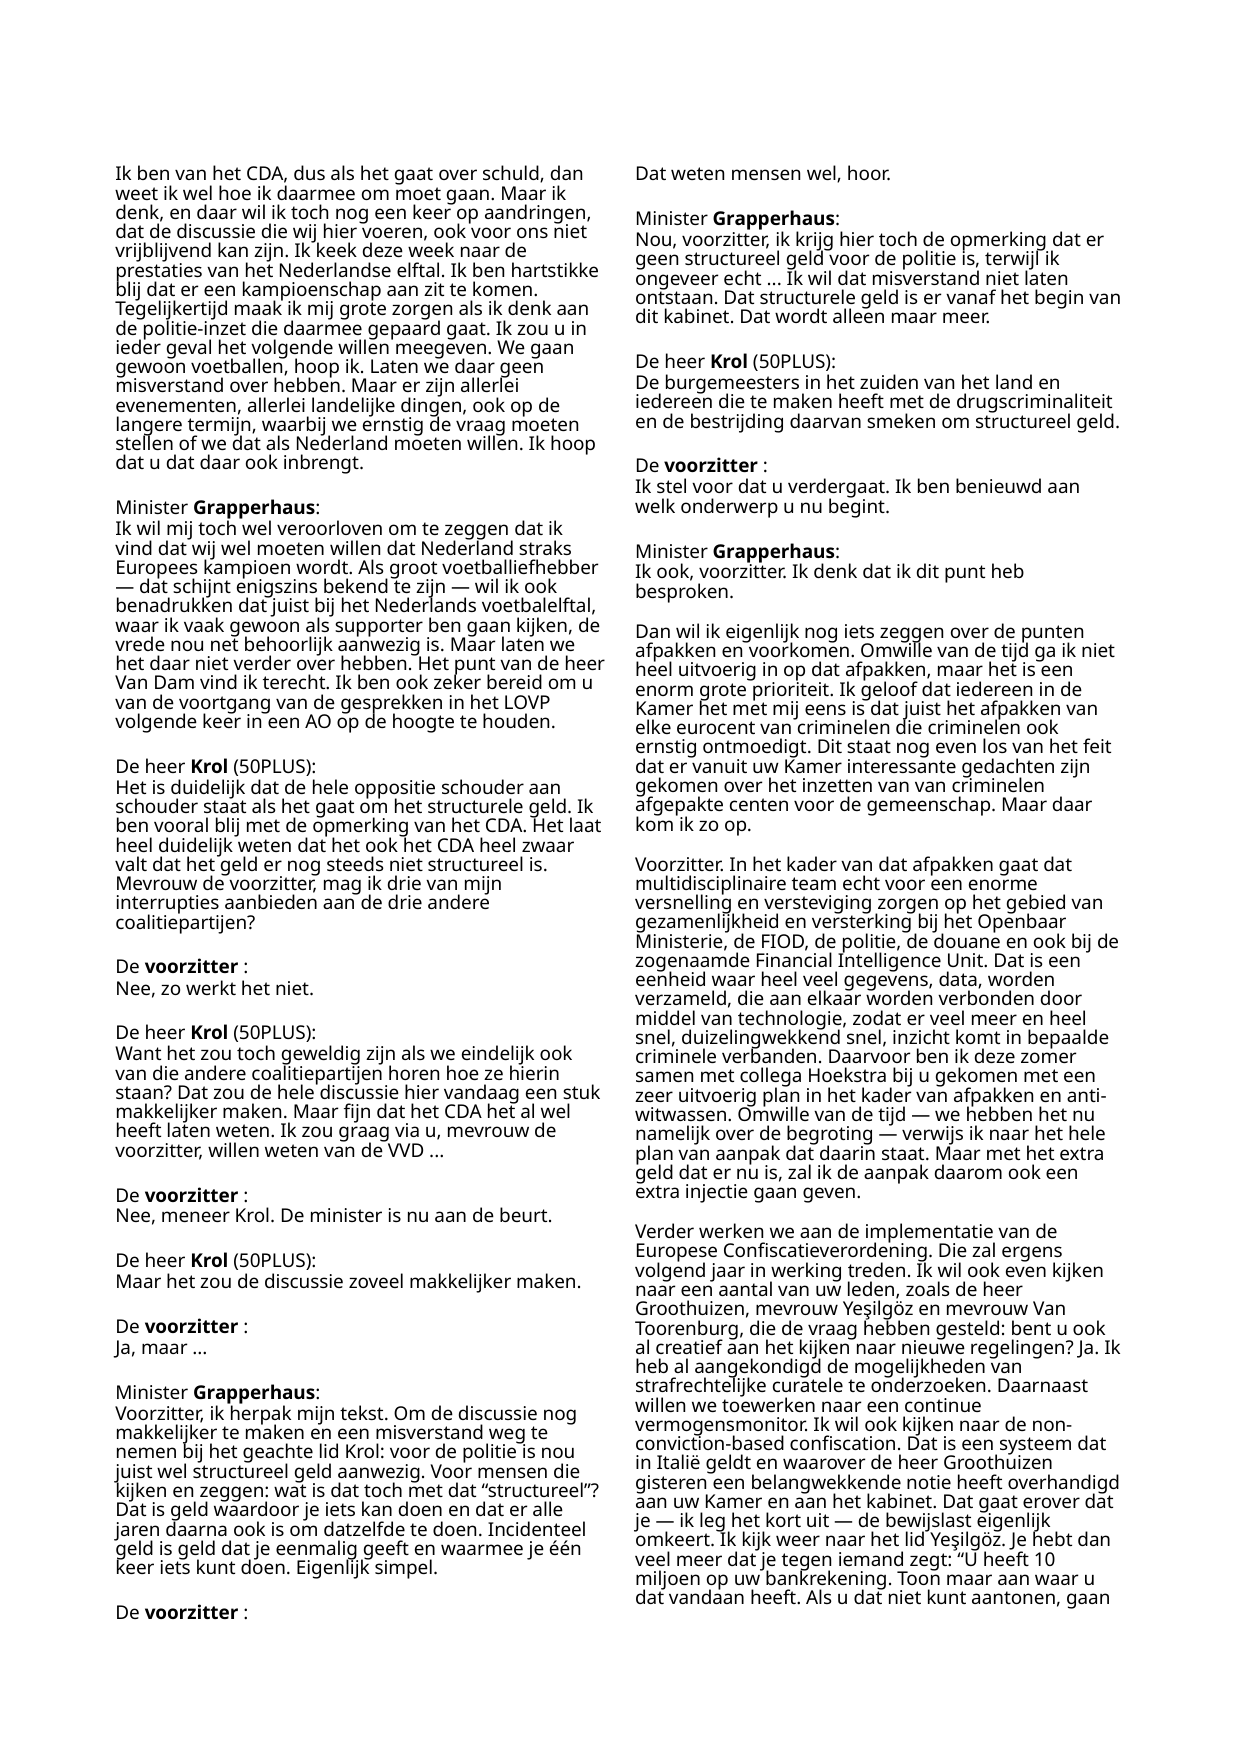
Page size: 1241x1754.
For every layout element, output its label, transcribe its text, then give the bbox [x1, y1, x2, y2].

text Ja, maar ... [115, 1339, 605, 1358]
text De heer Krol (50PLUS): [115, 1248, 605, 1273]
text De voorzitter : [115, 1313, 605, 1339]
text Dat weten mensen wel, hoor. [635, 165, 1125, 184]
text Minister Grapperhaus: [115, 494, 605, 520]
text Ik wil mij toch wel veroorloven om te zeggen dat ik vind dat wij wel moeten willen dat Nederland straks Europees kampioen wordt. Als groot voetballiefhebber — dat schijnt enigszins bekend te zijn — wil ik ook benadrukken dat juist bij het Nederlands voetbalelftal, waar ik vaak gewoon als supporter ben gaan kijken, de vrede nou net behoorlijk aanwezig is. Maar laten we het daar niet verder over hebben. Het punt van de heer Van Dam vind ik terecht. Ik ben ook zeker bereid om u van de voortgang van de gesprekken in het LOVP volgende keer in een AO op de hoogte te houden. [115, 520, 605, 732]
text De voorzitter : [635, 453, 1125, 478]
text Voorzitter, ik herpak mijn tekst. Om de discussie nog makkelijker te maken en een misverstand weg te nemen bij het geachte lid Krol: voor de politie is nou juist wel structureel geld aanwezig. Voor mensen die kijken en zeggen: wat is dat toch met dat “structureel”? Dat is geld waardoor je iets kan doen en dat er alle jaren daarna ook is om datzelfde te doen. Incidenteel geld is geld dat je eenmalig geeft en waarmee je één keer iets kunt doen. Eigenlijk simpel. [115, 1405, 605, 1578]
text Nee, meneer Krol. De minister is nu aan de beurt. [115, 1207, 605, 1227]
text Minister Grapperhaus: [635, 205, 1125, 231]
text Verder werken we aan de implementatie van de Europese Confiscatieverordening. Die zal ergens volgend jaar in werking treden. Ik wil ook even kijken naar een aantal van uw leden, zoals de heer Groothuizen, mevrouw Yeşilgöz en mevrouw Van Toorenburg, die de vraag hebben gesteld: bent u ook al creatief aan het kijken naar nieuwe regelingen? Ja. Ik heb al aangekondigd de mogelijkheden van strafrechtelijke curatele te onderzoeken. Daarnaast willen we toewerken naar een continue vermogensmonitor. Ik wil ook kijken naar de non-conviction-based confiscation. Dat is een systeem dat in Italië geldt en waarover de heer Groothuizen gisteren een belangwekkende notie heeft overhandigd aan uw Kamer en aan het kabinet. Dat gaat erover dat je — ik leg het kort uit — de bewijslast eigenlijk omkeert. Ik kijk weer naar het lid Yeşilgöz. Je hebt dan veel meer dat je tegen iemand zegt: “U heeft 10 miljoen op uw bankrekening. Toon maar aan waar u dat vandaan heeft. Als u dat niet kunt aantonen, gaan [635, 1223, 1125, 1608]
text Want het zou toch geweldig zijn als we eindelijk ook van die andere coalitiepartijen horen hoe ze hierin staan? Dat zou de hele discussie hier vandaag een stuk makkelijker maken. Maar fijn dat het CDA het al wel heeft laten weten. Ik zou graag via u, mevrouw de voorzitter, willen weten van de VVD ... [115, 1045, 605, 1161]
text De voorzitter : [115, 1182, 605, 1207]
text Ik ben van het CDA, dus als het gaat over schuld, dan weet ik wel hoe ik daarmee om moet gaan. Maar ik denk, en daar wil ik toch nog een keer op aandringen, dat de discussie die wij hier voeren, ook voor ons niet vrijblijvend kan zijn. Ik keek deze week naar de prestaties van het Nederlandse elftal. Ik ben hartstikke blij dat er een kampioenschap aan zit te komen. Tegelijkertijd maak ik mij grote zorgen als ik denk aan de politie-inzet die daarmee gepaard gaat. Ik zou u in ieder geval het volgende willen meegeven. We gaan gewoon voetballen, hoop ik. Laten we daar geen misverstand over hebben. Maar er zijn allerlei evenementen, allerlei landelijke dingen, ook op de langere termijn, waarbij we ernstig de vraag moeten stellen of we dat als Nederland moeten willen. Ik hoop dat u dat daar ook inbrengt. [115, 165, 605, 474]
text De voorzitter : [115, 1599, 605, 1625]
text De burgemeesters in het zuiden van het land en iedereen die te maken heeft met de drugscriminaliteit en de bestrijding daarvan smeken om structureel geld. [635, 374, 1125, 432]
text Ik stel voor dat u verdergaat. Ik ben benieuwd aan welk onderwerp u nu begint. [635, 478, 1125, 517]
text Maar het zou de discussie zoveel makkelijker maken. [115, 1273, 605, 1293]
text Minister Grapperhaus: [635, 538, 1125, 563]
text Dan wil ik eigenlijk nog iets zeggen over de punten afpakken en voorkomen. Omwille van de tijd ga ik niet heel uitvoerig in op dat afpakken, maar het is een enorm grote prioriteit. Ik geloof dat iedereen in de Kamer het met mij eens is dat juist het afpakken van elke eurocent van criminelen die criminelen ook ernstig ontmoedigt. Dit staat nog even los van het feit dat er vanuit uw Kamer interessante gedachten zijn gekomen over het inzetten van van criminelen afgepakte centen voor de gemeenschap. Maar daar kom ik zo op. [635, 623, 1125, 835]
text Nou, voorzitter, ik krijg hier toch de opmerking dat er geen structureel geld voor de politie is, terwijl ik ongeveer echt ... Ik wil dat misverstand niet laten ontstaan. Dat structurele geld is er vanaf het begin van dit kabinet. Dat wordt alleen maar meer. [635, 231, 1125, 327]
text Minister Grapperhaus: [115, 1379, 605, 1405]
text Het is duidelijk dat de hele oppositie schouder aan schouder staat als het gaat om het structurele geld. Ik ben vooral blij met de opmerking van het CDA. Het laat heel duidelijk weten dat het ook het CDA heel zwaar valt dat het geld er nog steeds niet structureel is. Mevrouw de voorzitter, mag ik drie van mijn interrupties aanbieden aan de drie andere coalitiepartijen? [115, 779, 605, 933]
text De voorzitter : [115, 954, 605, 979]
text De heer Krol (50PLUS): [635, 348, 1125, 374]
text Voorzitter. In het kader van dat afpakken gaat dat multidisciplinaire team echt voor een enorme versnelling en versteviging zorgen op het gebied van gezamenlijkheid en versterking bij het Openbaar Ministerie, de FIOD, de politie, de douane en ook bij de zogenaamde Financial Intelligence Unit. Dat is een eenheid waar heel veel gegevens, data, worden verzameld, die aan elkaar worden verbonden door middel van technologie, zodat er veel meer en heel snel, duizelingwekkend snel, inzicht komt in bepaalde criminele verbanden. Daarvoor ben ik deze zomer samen met collega Hoekstra bij u gekomen met een zeer uitvoerig plan in het kader van afpakken en anti-witwassen. Omwille van de tijd — we hebben het nu namelijk over de begroting — verwijs ik naar het hele plan van aanpak dat daarin staat. Maar met het extra geld dat er nu is, zal ik de aanpak daarom ook een extra injectie gaan geven. [635, 856, 1125, 1202]
text De heer Krol (50PLUS): [115, 1019, 605, 1045]
text De heer Krol (50PLUS): [115, 753, 605, 779]
text Nee, zo werkt het niet. [115, 979, 605, 999]
text Ik ook, voorzitter. Ik denk dat ik dit punt heb besproken. [635, 563, 1125, 602]
